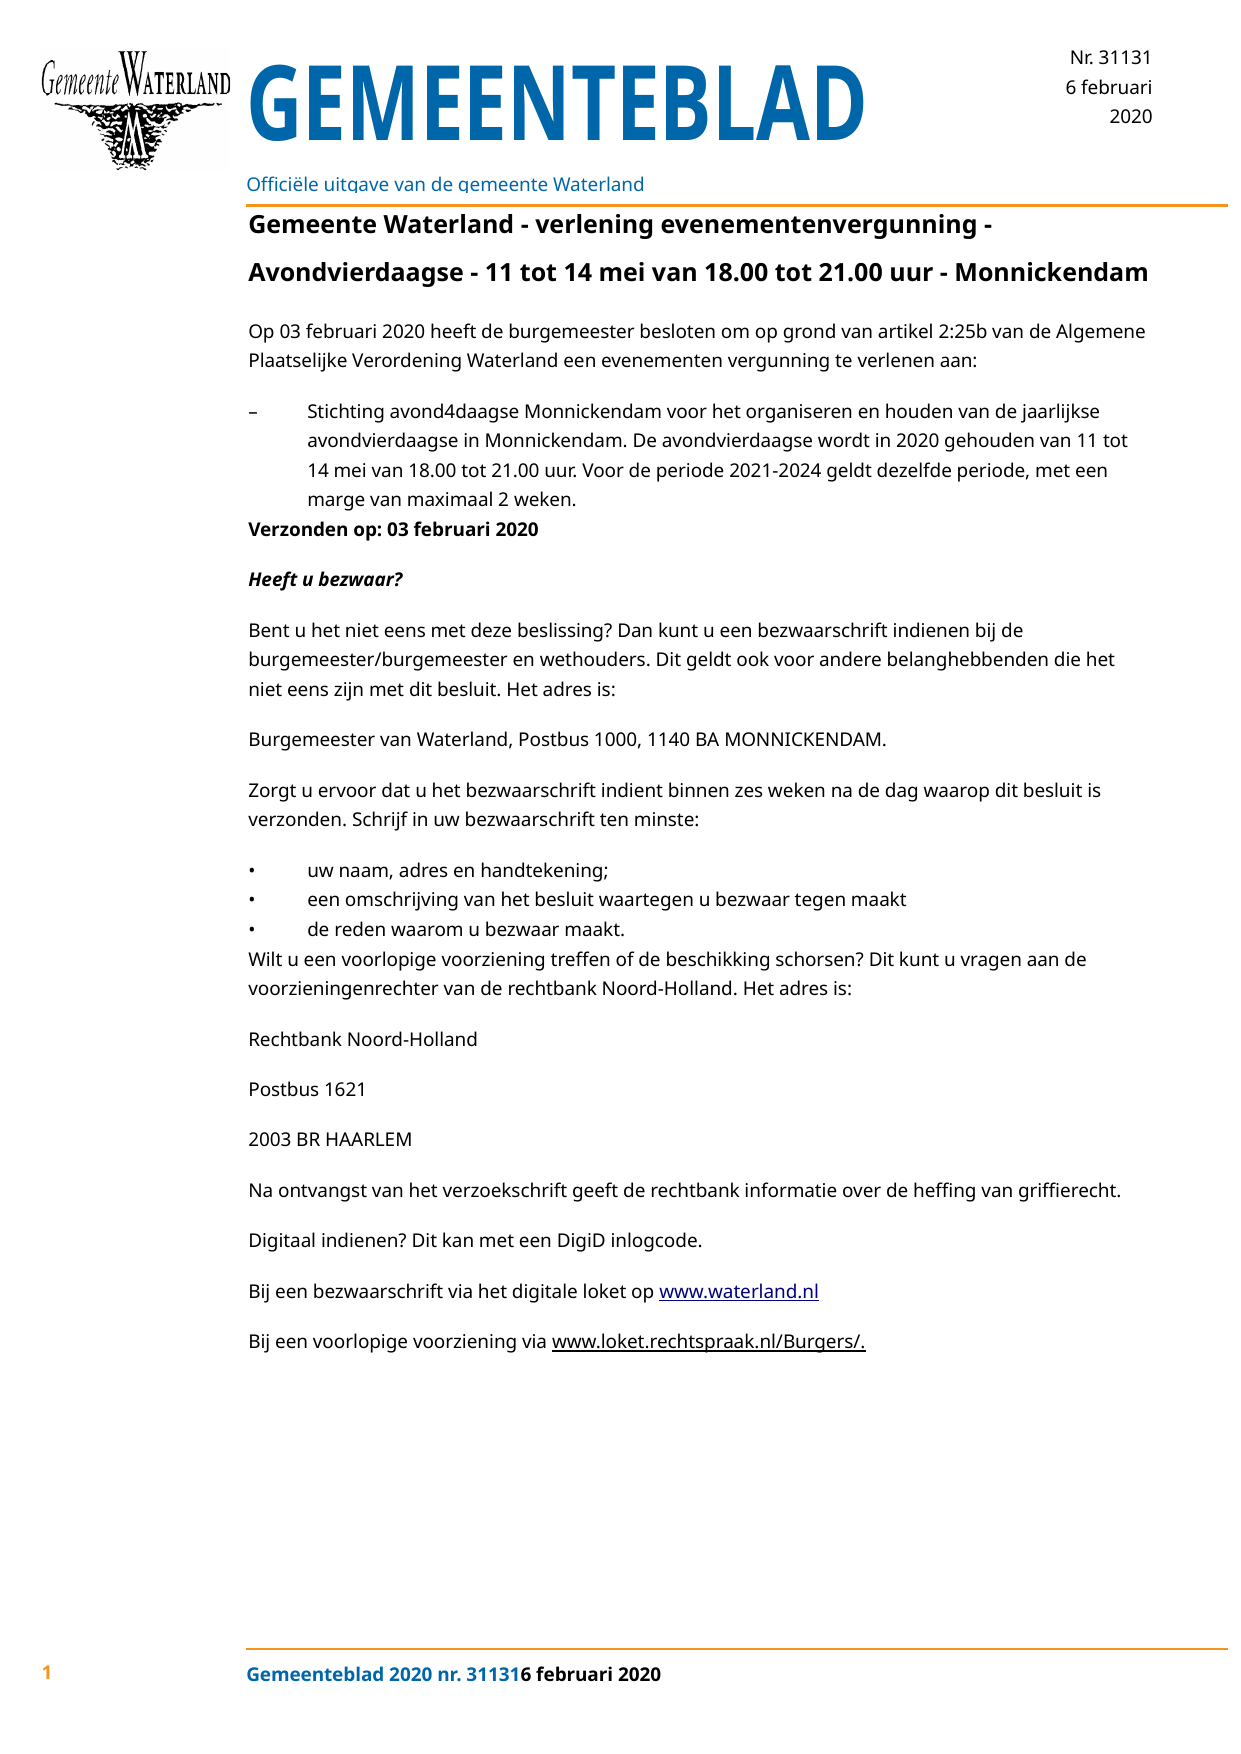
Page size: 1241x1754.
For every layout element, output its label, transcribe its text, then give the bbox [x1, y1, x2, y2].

list een omschrijving van het besluit waartegen u bezwaar tegen maakt [248, 887, 1152, 912]
picture [41, 47, 231, 172]
text Zorgt u ervoor dat u het bezwaarschrift indient binnen zes weken na de dag waarop dit besluit is verzonden. Schrijf in uw bezwaarschrift ten minste: [248, 777, 1152, 832]
text 2003 BR HAARLEM [248, 1127, 1152, 1152]
text Gemeente Waterland - verlening evenementenvergunning - Avondvierdaagse - 11 tot 14 mei van 18.00 tot 21.00 uur - Monnickendam [248, 207, 1152, 288]
text Postbus 1621 [248, 1076, 1152, 1102]
list uw naam, adres en handtekening; [248, 857, 1152, 883]
list Stichting avond4daagse Monnickendam voor het organiseren en houden van de jaarlijkse avondvierdaagse in Monnickendam. De avondvierdaagse wordt in 2020 gehouden van 11 tot 14 mei van 18.00 tot 21.00 uur. Voor de periode 2021-2024 geldt dezelfde periode, met een marge van maximaal 2 weken. [248, 398, 1152, 512]
text Rechtbank Noord-Holland [248, 1026, 1152, 1052]
text Wilt u een voorlopige voorziening treffen of de beschikking schorsen? Dit kunt u vragen aan de voorzieningenrechter van de rechtbank Noord-Holland. Het adres is: [248, 946, 1152, 1001]
text Heeft u bezwaar? [248, 567, 1152, 592]
text Burgemeester van Waterland, Postbus 1000, 1140 BA MONNICKENDAM. [248, 727, 1152, 752]
text Bij een bezwaarschrift via het digitale loket op www.waterland.nl [248, 1278, 1152, 1304]
list de reden waarom u bezwaar maakt. [248, 916, 1152, 942]
text Na ontvangst van het verzoekschrift geeft de rechtbank informatie over de heffing van griffierecht. [248, 1177, 1152, 1203]
text Verzonden op: 03 februari 2020 [248, 516, 1152, 542]
text Op 03 februari 2020 heeft de burgemeester besloten om op grond van artikel 2:25b van de Algemene Plaatselijke Verordening Waterland een evenementen vergunning te verlenen aan: [248, 318, 1152, 373]
text Bent u het niet eens met deze beslissing? Dan kunt u een bezwaarschrift indienen bij de burgemeester/burgemeester en wethouders. Dit geldt ook voor andere belanghebbenden die het niet eens zijn met dit besluit. Het adres is: [248, 617, 1152, 702]
text Bij een voorlopige voorziening via www.loket.rechtspraak.nl/Burgers/. [248, 1328, 1152, 1354]
text Digitaal indienen? Dit kan met een DigiD inlogcode. [248, 1227, 1152, 1253]
